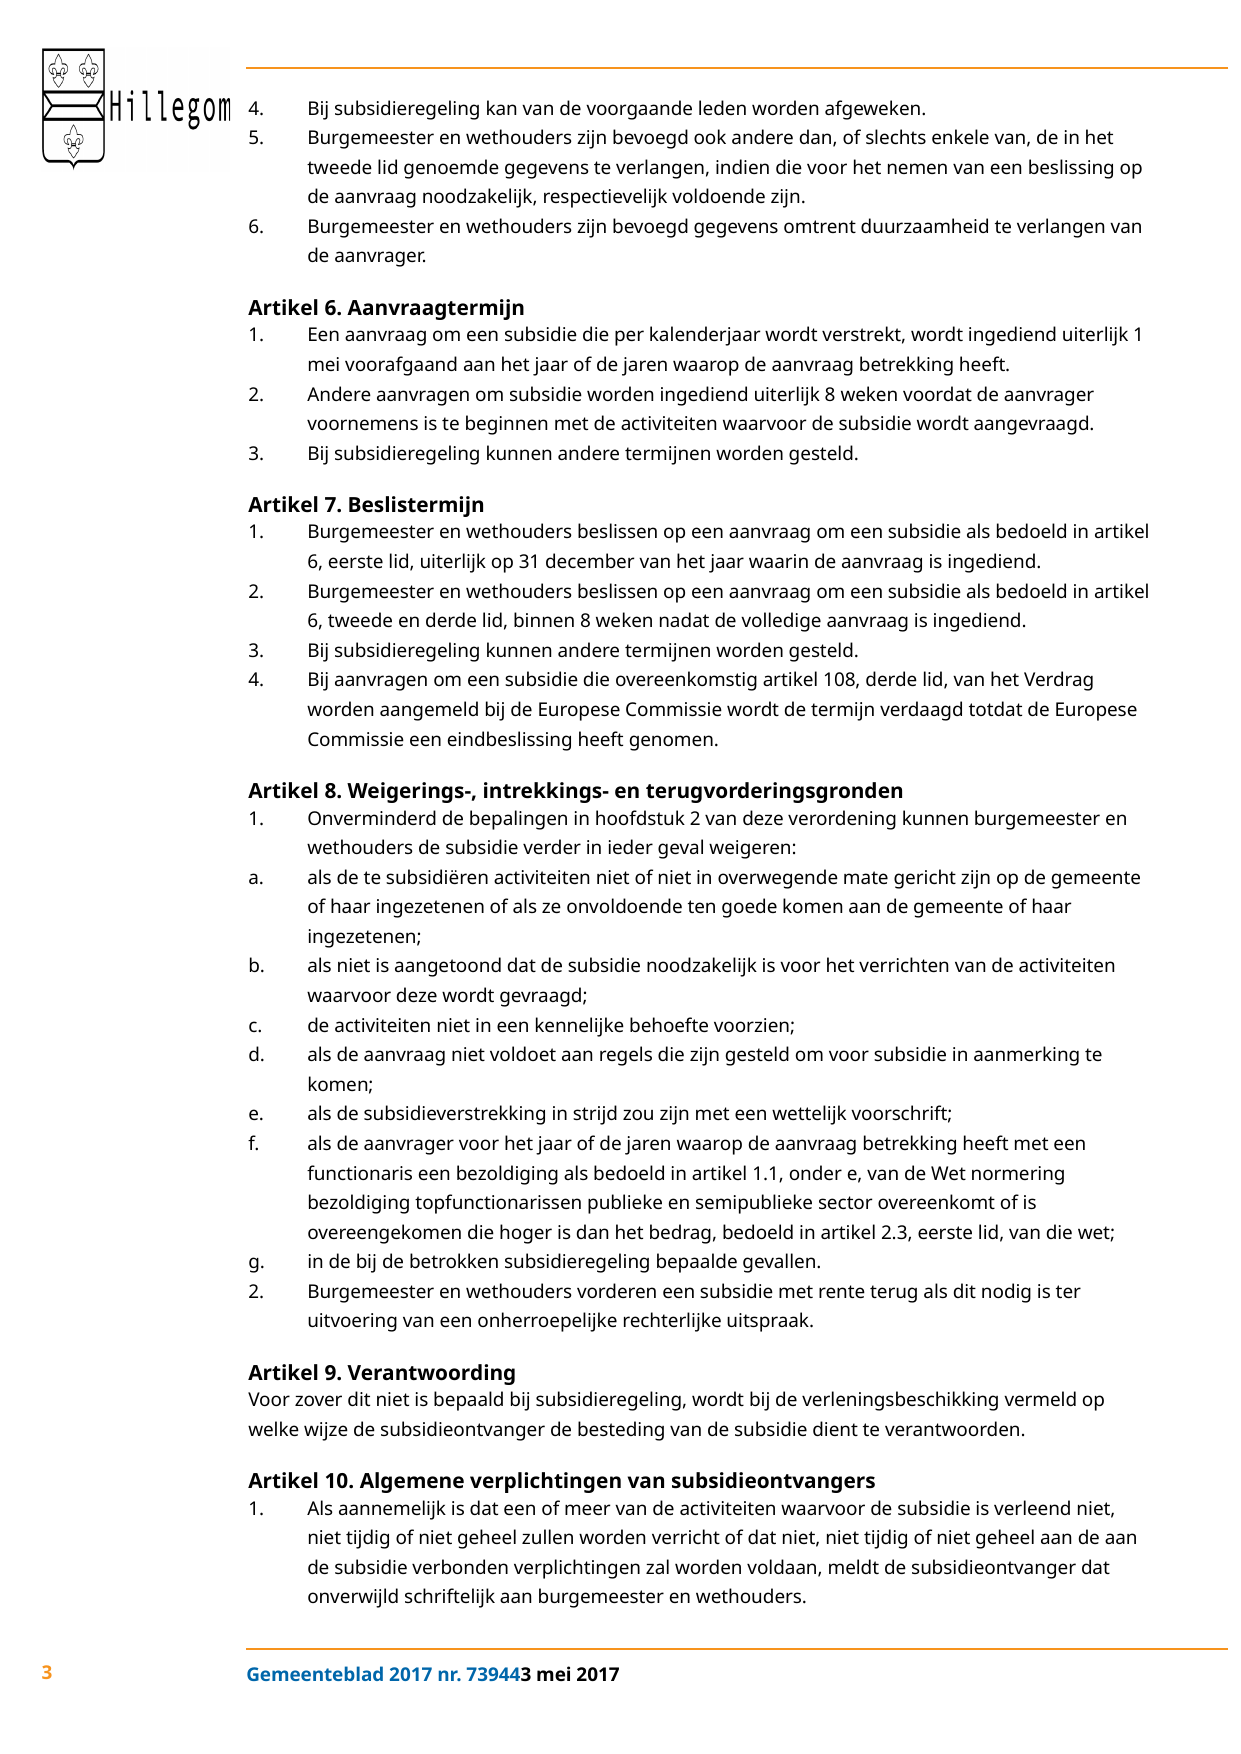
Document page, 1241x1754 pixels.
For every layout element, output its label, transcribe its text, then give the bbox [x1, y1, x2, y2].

list Burgemeester en wethouders beslissen op een aanvraag om een subsidie als bedoeld in artikel 6, eerste lid, uiterlijk op 31 december van het jaar waarin de aanvraag is ingediend. [248, 519, 1152, 574]
list Bij aanvragen om een subsidie die overeenkomstig artikel 108, derde lid, van het Verdrag worden aangemeld bij de Europese Commissie wordt de termijn verdaagd totdat de Europese Commissie een eindbeslissing heeft genomen. [248, 667, 1152, 752]
list Bij subsidieregeling kunnen andere termijnen worden gesteld. [248, 440, 1152, 466]
list in de bij de betrokken subsidieregeling bepaalde gevallen. [248, 1248, 1152, 1274]
list Burgemeester en wethouders vorderen een subsidie met rente terug als dit nodig is ter uitvoering van een onherroepelijke rechterlijke uitspraak. [248, 1278, 1152, 1333]
text Artikel 8. Weigerings-, intrekkings- en terugvorderingsgronden [248, 776, 1152, 805]
text Artikel 6. Aanvraagtermijn [248, 293, 1152, 322]
text Artikel 7. Beslistermijn [248, 490, 1152, 519]
list Bij subsidieregeling kunnen andere termijnen worden gesteld. [248, 637, 1152, 663]
list de activiteiten niet in een kennelijke behoefte voorzien; [248, 1012, 1152, 1037]
list Burgemeester en wethouders beslissen op een aanvraag om een subsidie als bedoeld in artikel 6, tweede en derde lid, binnen 8 weken nadat de volledige aanvraag is ingediend. [248, 578, 1152, 633]
list Burgemeester en wethouders zijn bevoegd gegevens omtrent duurzaamheid te verlangen van de aanvrager. [248, 213, 1152, 268]
list Een aanvraag om een subsidie die per kalenderjaar wordt verstrekt, wordt ingediend uiterlijk 1 mei voorafgaand aan het jaar of de jaren waarop de aanvraag betrekking heeft. [248, 322, 1152, 377]
list als de aanvrager voor het jaar of de jaren waarop de aanvraag betrekking heeft met een functionaris een bezoldiging als bedoeld in artikel 1.1, onder e, van de Wet normering bezoldiging topfunctionarissen publieke en semipublieke sector overeenkomt of is overeengekomen die hoger is dan het bedrag, bedoeld in artikel 2.3, eerste lid, van die wet; [248, 1130, 1152, 1244]
text Voor zover dit niet is bepaald bij subsidieregeling, wordt bij de verleningsbeschikking vermeld op welke wijze de subsidieontvanger de besteding van de subsidie dient te verantwoorden. [248, 1386, 1152, 1442]
text Artikel 10. Algemene verplichtingen van subsidieontvangers [248, 1466, 1152, 1495]
list als de aanvraag niet voldoet aan regels die zijn gesteld om voor subsidie in aanmerking te komen; [248, 1041, 1152, 1097]
list Andere aanvragen om subsidie worden ingediend uiterlijk 8 weken voordat de aanvrager voornemens is te beginnen met de activiteiten waarvoor de subsidie wordt aangevraagd. [248, 381, 1152, 436]
picture [41, 47, 231, 172]
list Burgemeester en wethouders zijn bevoegd ook andere dan, of slechts enkele van, de in het tweede lid genoemde gegevens te verlangen, indien die voor het nemen van een beslissing op de aanvraag noodzakelijk, respectievelijk voldoende zijn. [248, 124, 1152, 209]
list Bij subsidieregeling kan van de voorgaande leden worden afgeweken. [248, 95, 1152, 121]
text Artikel 9. Verantwoording [248, 1358, 1152, 1386]
list als de te subsidiëren activiteiten niet of niet in overwegende mate gericht zijn op de gemeente of haar ingezetenen of als ze onvoldoende ten goede komen aan de gemeente of haar ingezetenen; [248, 864, 1152, 949]
list Als aannemelijk is dat een of meer van de activiteiten waarvoor de subsidie is verleend niet, niet tijdig of niet geheel zullen worden verricht of dat niet, niet tijdig of niet geheel aan de aan de subsidie verbonden verplichtingen zal worden voldaan, meldt de subsidieontvanger dat onverwijld schriftelijk aan burgemeester en wethouders. [248, 1495, 1152, 1609]
list als niet is aangetoond dat de subsidie noodzakelijk is voor het verrichten van de activiteiten waarvoor deze wordt gevraagd; [248, 953, 1152, 1008]
list Onverminderd de bepalingen in hoofdstuk 2 van deze verordening kunnen burgemeester en wethouders de subsidie verder in ieder geval weigeren: [248, 805, 1152, 860]
list als de subsidieverstrekking in strijd zou zijn met een wettelijk voorschrift; [248, 1101, 1152, 1126]
